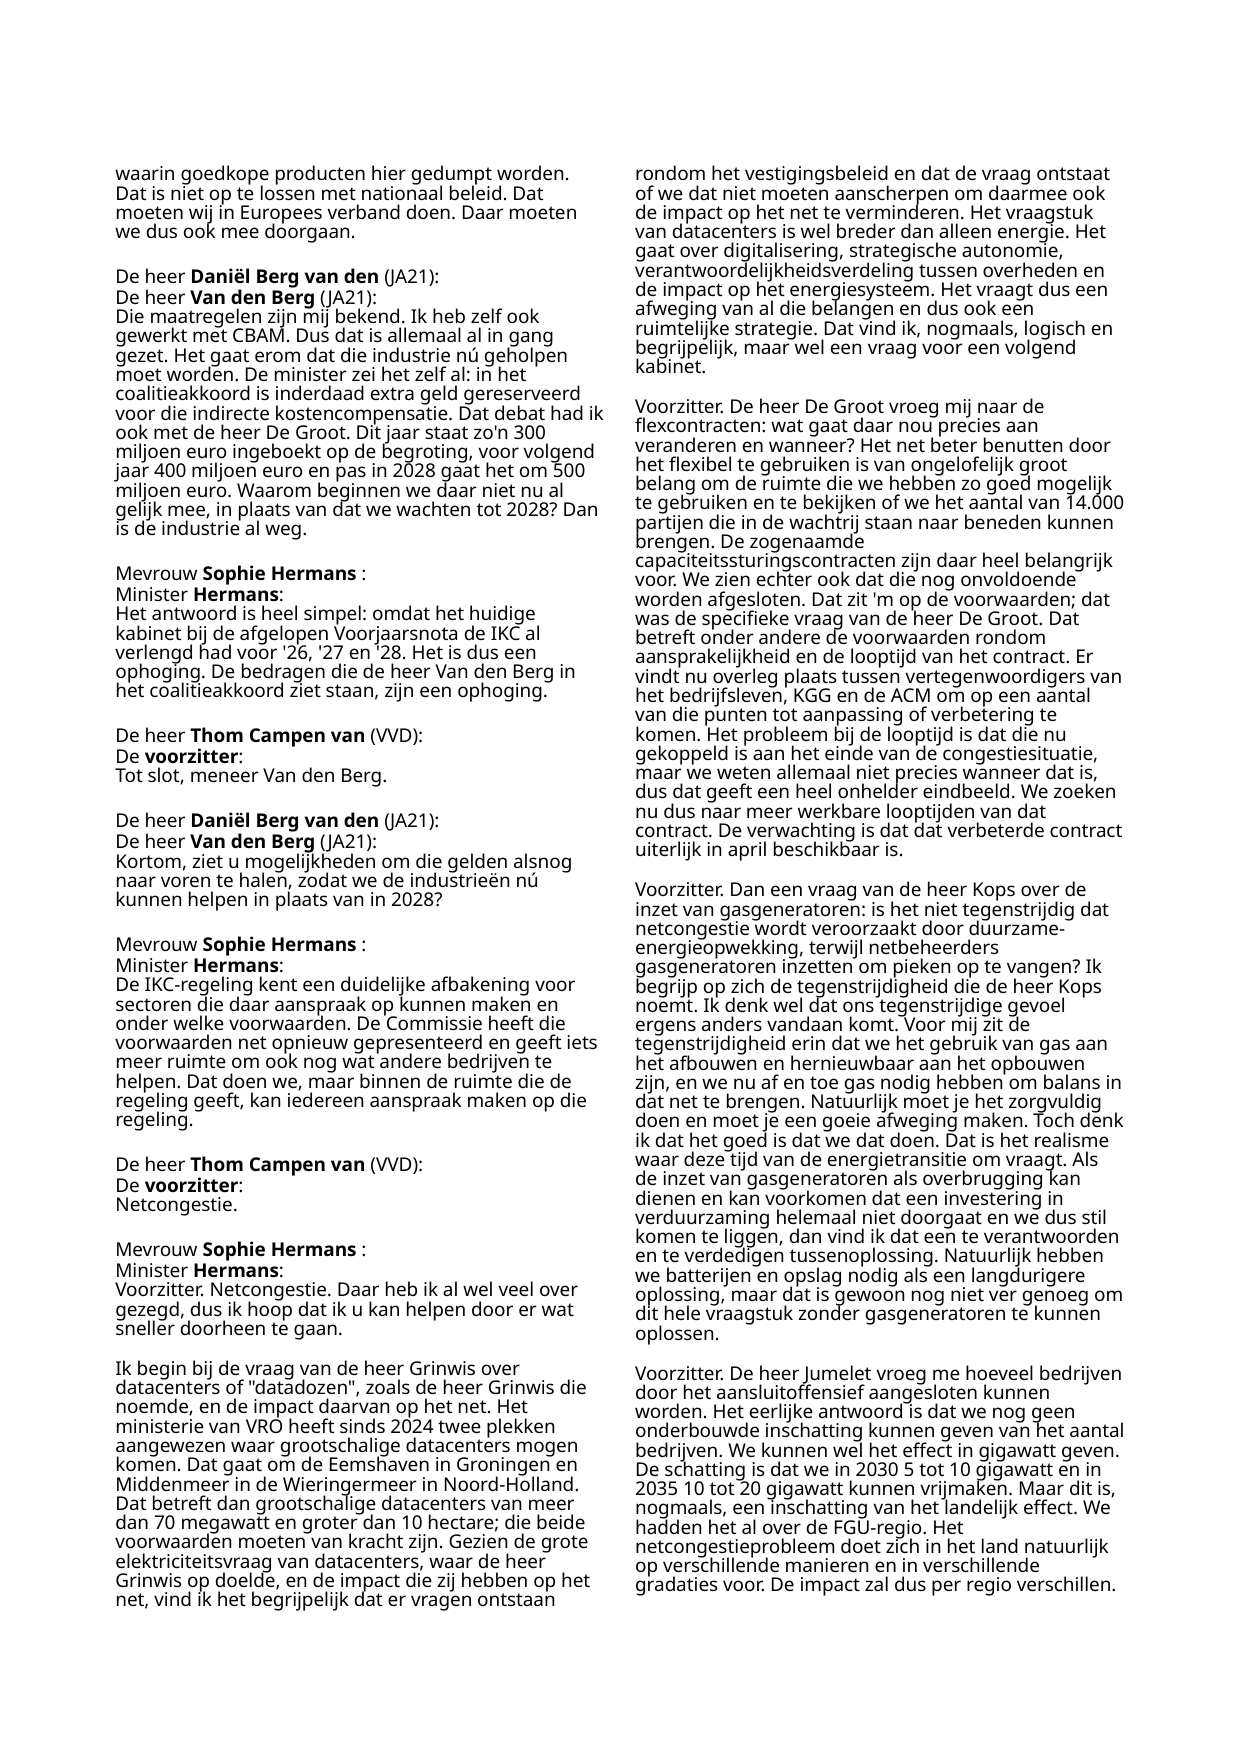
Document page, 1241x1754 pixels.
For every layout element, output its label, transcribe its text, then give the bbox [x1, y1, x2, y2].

text Die maatregelen zijn mij bekend. Ik heb zelf ook gewerkt met CBAM. Dus dat is allemaal al in gang gezet. Het gaat erom dat die industrie nú geholpen moet worden. De minister zei het zelf al: in het coalitieakkoord is inderdaad extra geld gereserveerd voor die indirecte kostencompensatie. Dat debat had ik ook met de heer De Groot. Dit jaar staat zo'n 300 miljoen euro ingeboekt op de begroting, voor volgend jaar 400 miljoen euro en pas in 2028 gaat het om 500 miljoen euro. Waarom beginnen we daar niet nu al gelijk mee, in plaats van dat we wachten tot 2028? Dan is de industrie al weg. [115, 308, 605, 539]
text Tot slot, meneer Van den Berg. [115, 767, 605, 787]
text Minister Hermans: [115, 586, 605, 605]
text De heer Thom Campen van (VVD): [115, 1151, 605, 1177]
text De heer Van den Berg (JA21): [115, 833, 605, 853]
text Voorzitter. De heer De Groot vroeg mij naar de flexcontracten: wat gaat daar nou precies aan veranderen en wanneer? Het net beter benutten door het flexibel te gebruiken is van ongelofelijk groot belang om de ruimte die we hebben zo goed mogelijk te gebruiken en te bekijken of we het aantal van 14.000 partijen die in de wachtrij staan naar beneden kunnen brengen. De zogenaamde capaciteitssturingscontracten zijn daar heel belangrijk voor. We zien echter ook dat die nog onvoldoende worden afgesloten. Dat zit 'm op de voorwaarden; dat was de specifieke vraag van de heer De Groot. Dat betreft onder andere de voorwaarden rondom aansprakelijkheid en de looptijd van het contract. Er vindt nu overleg plaats tussen vertegenwoordigers van het bedrijfsleven, KGG en de ACM om op een aantal van die punten tot aanpassing of verbetering te komen. Het probleem bij de looptijd is dat die nu gekoppeld is aan het einde van de congestiesituatie, maar we weten allemaal niet precies wanneer dat is, dus dat geeft een heel onhelder eindbeeld. We zoeken nu dus naar meer werkbare looptijden van dat contract. De verwachting is dat dat verbeterde contract uiterlijk in april beschikbaar is. [635, 398, 1125, 861]
text De heer Daniël Berg van den (JA21): [115, 263, 605, 289]
text De voorzitter: [115, 748, 605, 767]
text Ik begin bij de vraag van de heer Grinwis over datacenters of "datadozen", zoals de heer Grinwis die noemde, en de impact daarvan op het net. Het ministerie van VRO heeft sinds 2024 twee plekken aangewezen waar grootschalige datacenters mogen komen. Dat gaat om de Eemshaven in Groningen en Middenmeer in de Wieringermeer in Noord-Holland. Dat betreft dan grootschalige datacenters van meer dan 70 megawatt en groter dan 10 hectare; die beide voorwaarden moeten van kracht zijn. Gezien de grote elektriciteitsvraag van datacenters, waar de heer Grinwis op doelde, en de impact die zij hebben op het net, vind ik het begrijpelijk dat er vragen ontstaan [115, 1360, 605, 1610]
text Minister Hermans: [115, 957, 605, 976]
text De voorzitter: [115, 1177, 605, 1196]
text De IKC-regeling kent een duidelijke afbakening voor sectoren die daar aanspraak op kunnen maken en onder welke voorwaarden. De Commissie heeft die voorwaarden net opnieuw gepresenteerd en geeft iets meer ruimte om ook nog wat andere bedrijven te helpen. Dat doen we, maar binnen de ruimte die de regeling geeft, kan iedereen aanspraak maken op die regeling. [115, 976, 605, 1130]
text Mevrouw Sophie Hermans : [115, 560, 605, 586]
text De heer Van den Berg (JA21): [115, 289, 605, 308]
text Mevrouw Sophie Hermans : [115, 1236, 605, 1262]
text Mevrouw Sophie Hermans : [115, 931, 605, 957]
text De heer Thom Campen van (VVD): [115, 722, 605, 748]
text Voorzitter. Netcongestie. Daar heb ik al wel veel over gezegd, dus ik hoop dat ik u kan helpen door er wat sneller doorheen te gaan. [115, 1281, 605, 1339]
text Kortom, ziet u mogelijkheden om die gelden alsnog naar voren te halen, zodat we de industrieën nú kunnen helpen in plaats van in 2028? [115, 853, 605, 910]
text Het antwoord is heel simpel: omdat het huidige kabinet bij de afgelopen Voorjaarsnota de IKC al verlengd had voor '26, '27 en '28. Het is dus een ophoging. De bedragen die de heer Van den Berg in het coalitieakkoord ziet staan, zijn een ophoging. [115, 605, 605, 702]
text Voorzitter. De heer Jumelet vroeg me hoeveel bedrijven door het aansluitoffensief aangesloten kunnen worden. Het eerlijke antwoord is dat we nog geen onderbouwde inschatting kunnen geven van het aantal bedrijven. We kunnen wel het effect in gigawatt geven. De schatting is dat we in 2030 5 tot 10 gigawatt en in 2035 10 tot 20 gigawatt kunnen vrijmaken. Maar dit is, nogmaals, een inschatting van het landelijk effect. We hadden het al over de FGU-regio. Het netcongestieprobleem doet zich in het land natuurlijk op verschillende manieren en in verschillende gradaties voor. De impact zal dus per regio verschillen. [635, 1364, 1125, 1596]
text De heer Daniël Berg van den (JA21): [115, 808, 605, 833]
text rondom het vestigingsbeleid en dat de vraag ontstaat of we dat niet moeten aanscherpen om daarmee ook de impact op het net te verminderen. Het vraagstuk van datacenters is wel breder dan alleen energie. Het gaat over digitalisering, strategische autonomie, verantwoordelijkheidsverdeling tussen overheden en de impact op het energiesysteem. Het vraagt dus een afweging van al die belangen en dus ook een ruimtelijke strategie. Dat vind ik, nogmaals, logisch en begrijpelijk, maar wel een vraag voor een volgend kabinet. [635, 165, 1125, 377]
text waarin goedkope producten hier gedumpt worden. Dat is niet op te lossen met nationaal beleid. Dat moeten wij in Europees verband doen. Daar moeten we dus ook mee doorgaan. [115, 165, 605, 242]
text Minister Hermans: [115, 1262, 605, 1281]
text Netcongestie. [115, 1196, 605, 1216]
text Voorzitter. Dan een vraag van de heer Kops over de inzet van gasgeneratoren: is het niet tegenstrijdig dat netcongestie wordt veroorzaakt door duurzame-energieopwekking, terwijl netbeheerders gasgeneratoren inzetten om pieken op te vangen? Ik begrijp op zich de tegenstrijdigheid die de heer Kops noemt. Ik denk wel dat ons tegenstrijdige gevoel ergens anders vandaan komt. Voor mij zit de tegenstrijdigheid erin dat we het gebruik van gas aan het afbouwen en hernieuwbaar aan het opbouwen zijn, en we nu af en toe gas nodig hebben om balans in dat net te brengen. Natuurlijk moet je het zorgvuldig doen en moet je een goeie afweging maken. Toch denk ik dat het goed is dat we dat doen. Dat is het realisme waar deze tijd van de energietransitie om vraagt. Als de inzet van gasgeneratoren als overbrugging kan dienen en kan voorkomen dat een investering in verduurzaming helemaal niet doorgaat en we dus stil komen te liggen, dan vind ik dat een te verantwoorden en te verdedigen tussenoplossing. Natuurlijk hebben we batterijen en opslag nodig als een langdurigere oplossing, maar dat is gewoon nog niet ver genoeg om dit hele vraagstuk zonder gasgeneratoren te kunnen oplossen. [635, 881, 1125, 1344]
